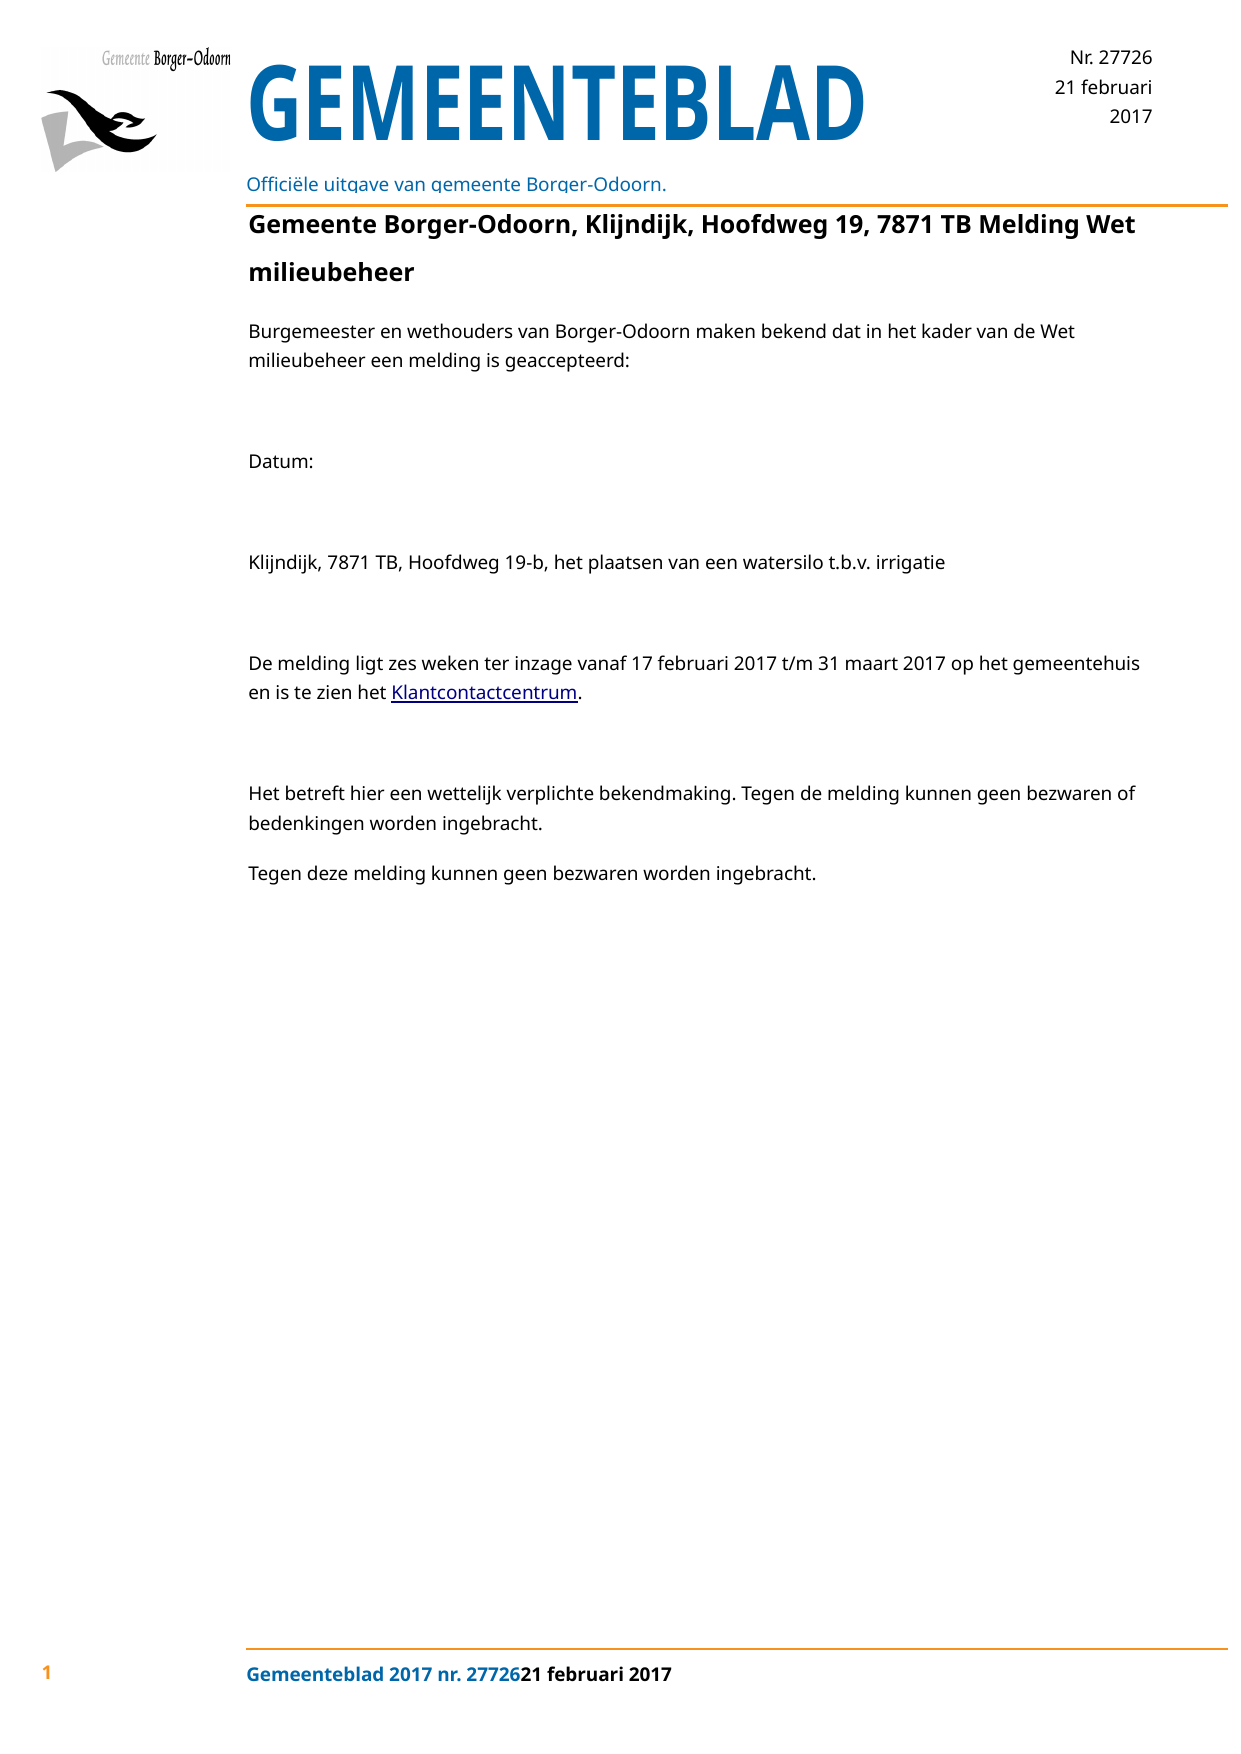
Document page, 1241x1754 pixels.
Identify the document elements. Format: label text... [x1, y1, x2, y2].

text De melding ligt zes weken ter inzage vanaf 17 februari 2017 t/m 31 maart 2017 op het gemeentehuis en is te zien het Klantcontactcentrum. [248, 650, 1152, 705]
text Tegen deze melding kunnen geen bezwaren worden ingebracht. [248, 860, 1152, 886]
text Datum: [248, 448, 1152, 474]
text Burgemeester en wethouders van Borger-Odoorn maken bekend dat in het kader van de Wet milieubeheer een melding is geaccepteerd: [248, 318, 1152, 373]
text Gemeente Borger-Odoorn, Klijndijk, Hoofdweg 19, 7871 TB Melding Wet milieubeheer [248, 207, 1152, 288]
text Het betreft hier een wettelijk verplichte bekendmaking. Tegen de melding kunnen geen bezwaren of bedenkingen worden ingebracht. [248, 780, 1152, 836]
text Klijndijk, 7871 TB, Hoofdweg 19-b, het plaatsen van een watersilo t.b.v. irrigatie [248, 549, 1152, 575]
picture [41, 47, 231, 172]
